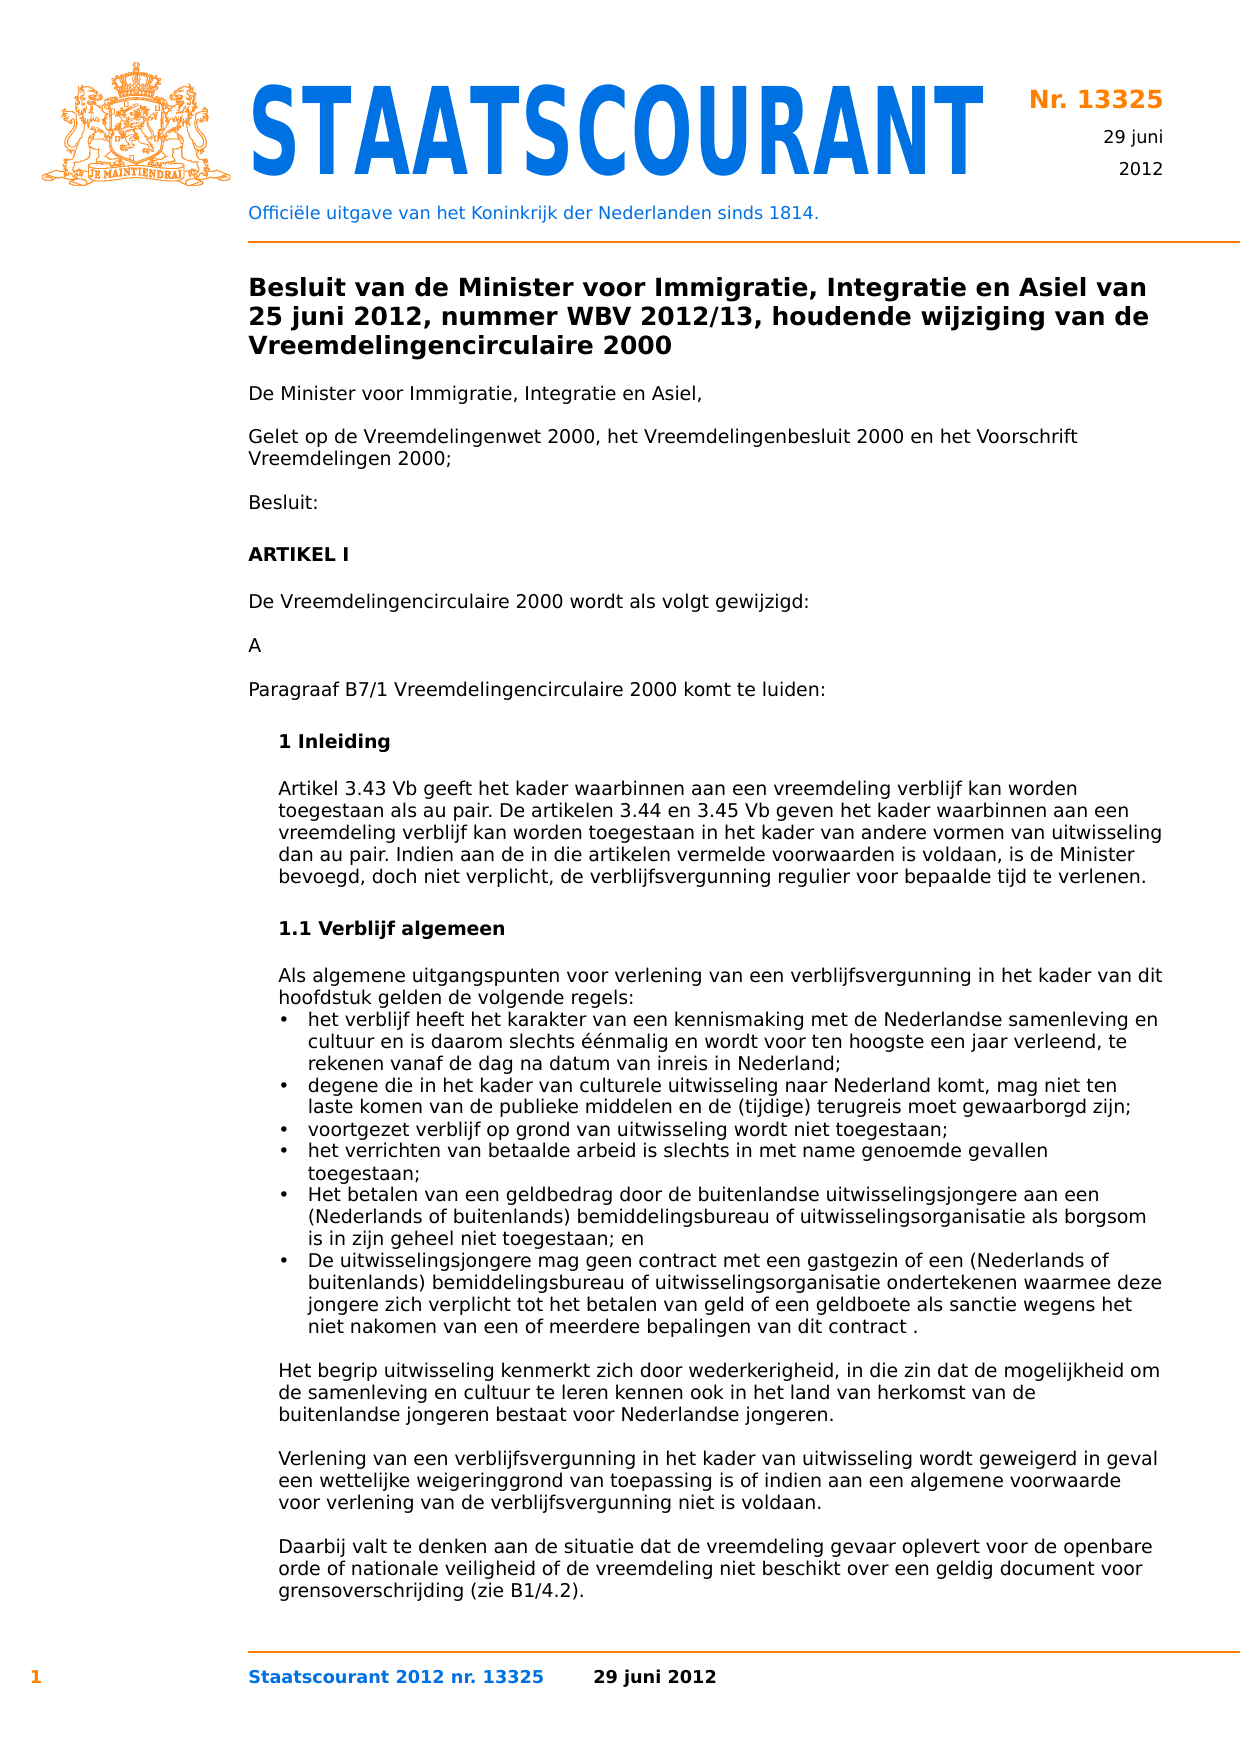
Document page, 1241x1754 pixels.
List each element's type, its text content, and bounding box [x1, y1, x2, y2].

text • De uitwisselingsjongere mag geen contract met een gastgezin of een (Nederlands of buitenlands) bemiddelingsbureau of uitwisselingsorganisatie ondertekenen waarmee deze jongere zich verplicht tot het betalen van geld of een geldboete als sanctie wegens het niet nakomen van een of meerdere bepalingen van dit contract . [278, 1250, 1163, 1338]
text Paragraaf B7/1 Vreemdelingencirculaire 2000 komt te luiden: [248, 679, 1163, 701]
text Daarbij valt te denken aan de situatie dat de vreemdeling gevaar oplevert voor de openbare orde of nationale veiligheid of de vreemdeling niet beschikt over een geldig document voor grensoverschrijding (zie B1/4.2). [278, 1536, 1163, 1602]
subtitle 1 Inleiding [278, 731, 1163, 753]
text De Vreemdelingencirculaire 2000 wordt als volgt gewijzigd: [248, 591, 1163, 613]
table_header Nr. 13325 [998, 62, 1240, 121]
text Artikel 3.43 Vb geeft het kader waarbinnen aan een vreemdeling verblijf kan worden toegestaan als au pair. De artikelen 3.44 en 3.45 Vb geven het kader waarbinnen aan een vreemdeling verblijf kan worden toegestaan in het kader van andere vormen van uitwisseling dan au pair. Indien aan de in die artikelen vermelde voorwaarden is voldaan, is de Minister bevoegd, doch niet verplicht, de verblijfsvergunning regulier voor bepaalde tijd te verlenen. [278, 778, 1163, 888]
text De Minister voor Immigratie, Integratie en Asiel, [248, 382, 1163, 404]
table_cell 2012 [998, 153, 1240, 203]
subtitle Besluit van de Minister voor Immigratie, Integratie en Asiel van 25 juni 2012, nummer WBV 2012/13, houdende wijziging van de Vreemdelingencirculaire 2000 [248, 273, 1163, 361]
text • voortgezet verblijf op grond van uitwisseling wordt niet toegestaan; [278, 1118, 1163, 1140]
text • het verblijf heeft het karakter van een kennismaking met de Nederlandse samenleving en cultuur en is daarom slechts éénmalig en wordt voor ten hoogste een jaar verleend, te rekenen vanaf de dag na datum van inreis in Nederland; [278, 1008, 1163, 1074]
text • degene die in het kader van culturele uitwisseling naar Nederland komt, mag niet ten laste komen van de publieke middelen en de (tijdige) terugreis moet gewaarborgd zijn; [278, 1074, 1163, 1118]
subtitle 1.1 Verblijf algemeen [278, 918, 1163, 939]
table_cell Officiële uitgave van het Koninkrijk der Nederlanden sinds 1814. [248, 203, 1240, 241]
subtitle ARTIKEL I [248, 544, 1163, 566]
text Besluit: [248, 492, 1163, 514]
picture [41, 62, 231, 186]
text • het verrichten van betaalde arbeid is slechts in met name genoemde gevallen toegestaan; [278, 1140, 1163, 1184]
table_cell 29 juni [998, 121, 1240, 153]
text • Het betalen van een geldbedrag door de buitenlandse uitwisselingsjongere aan een (Nederlands of buitenlands) bemiddelingsbureau of uitwisselingsorganisatie als borgsom is in zijn geheel niet toegestaan; en [278, 1184, 1163, 1250]
table_header STAATSCOURANT [248, 62, 998, 203]
text Verlening van een verblijfsvergunning in het kader van uitwisseling wordt geweigerd in geval een wettelijke weigeringgrond van toepassing is of indien aan een algemene voorwaarde voor verlening van de verblijfsvergunning niet is voldaan. [278, 1448, 1163, 1514]
text Het begrip uitwisseling kenmerkt zich door wederkerigheid, in die zin dat de mogelijkheid om de samenleving en cultuur te leren kennen ook in het land van herkomst van de buitenlandse jongeren bestaat voor Nederlandse jongeren. [278, 1360, 1163, 1426]
text Als algemene uitgangspunten voor verlening van een verblijfsvergunning in het kader van dit hoofdstuk gelden de volgende regels: [278, 964, 1163, 1008]
table_header [25, 62, 248, 241]
text Gelet op de Vreemdelingenwet 2000, het Vreemdelingenbesluit 2000 en het Voorschrift Vreemdelingen 2000; [248, 426, 1163, 470]
text A [248, 635, 1163, 657]
